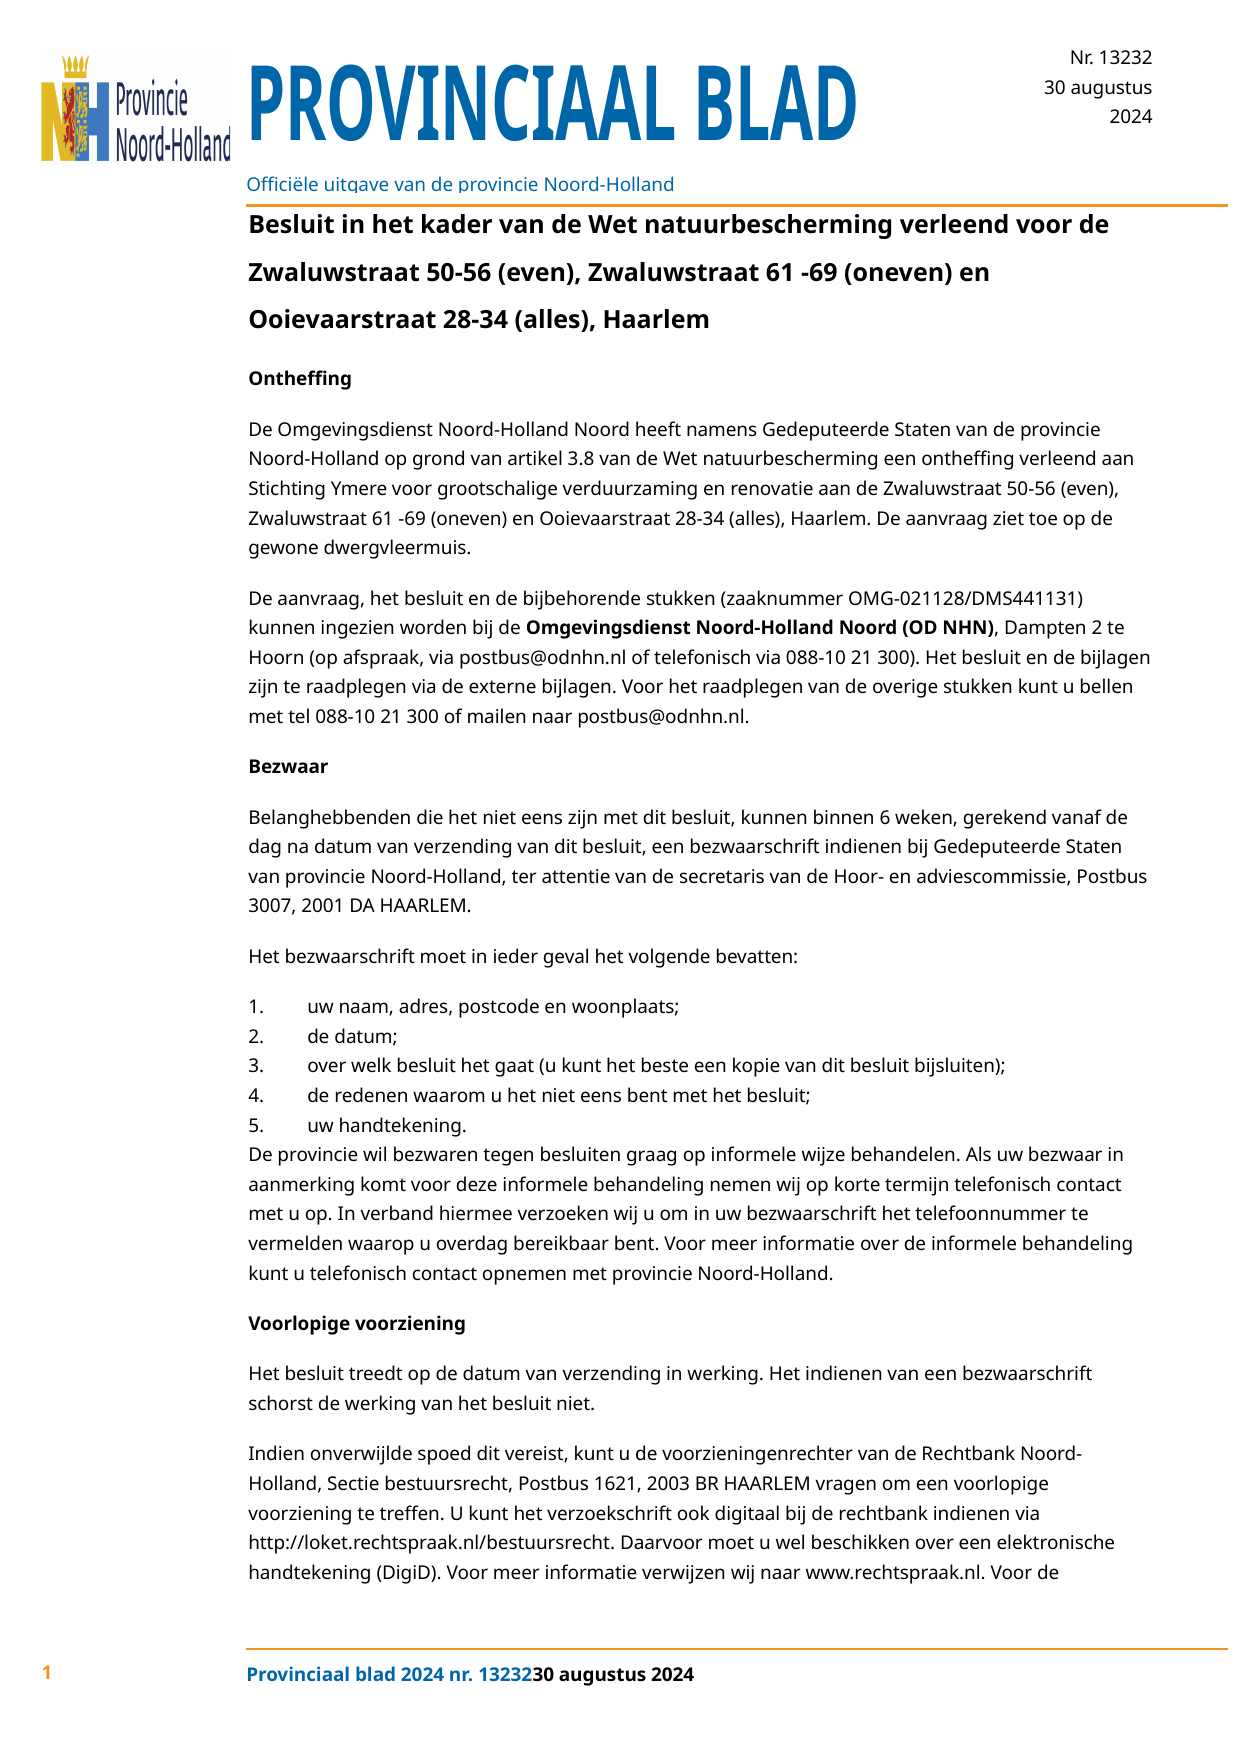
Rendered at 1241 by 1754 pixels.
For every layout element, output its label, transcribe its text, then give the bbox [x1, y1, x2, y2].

list over welk besluit het gaat (u kunt het beste een kopie van dit besluit bijsluiten); [248, 1053, 1152, 1078]
text Besluit in het kader van de Wet natuurbescherming verleend voor de Zwaluwstraat 50-56 (even), Zwaluwstraat 61 -69 (oneven) en Ooievaarstraat 28-34 (alles), Haarlem [248, 207, 1152, 336]
text Belanghebbenden die het niet eens zijn met dit besluit, kunnen binnen 6 weken, gerekend vanaf de dag na datum van verzending van dit besluit, een bezwaarschrift indienen bij Gedeputeerde Staten van provincie Noord-Holland, ter attentie van de secretaris van de Hoor- en adviescommissie, Postbus 3007, 2001 DA HAARLEM. [248, 804, 1152, 918]
text De provincie wil bezwaren tegen besluiten graag op informele wijze behandelen. Als uw bezwaar in aanmerking komt voor deze informele behandeling nemen wij op korte termijn telefonisch contact met u op. In verband hiermee verzoeken wij u om in uw bezwaarschrift het telefoonnummer te vermelden waarop u overdag bereikbaar bent. Voor meer informatie over de informele behandeling kunt u telefonisch contact opnemen met provincie Noord-Holland. [248, 1141, 1152, 1285]
text Ontheffing [248, 366, 1152, 391]
text Het besluit treedt op de datum van verzending in werking. Het indienen van een bezwaarschrift schorst de werking van het besluit niet. [248, 1361, 1152, 1416]
text De Omgevingsdienst Noord-Holland Noord heeft namens Gedeputeerde Staten van de provincie Noord-Holland op grond van artikel 3.8 van de Wet natuurbescherming een ontheffing verleend aan Stichting Ymere voor grootschalige verduurzaming en renovatie aan de Zwaluwstraat 50-56 (even), Zwaluwstraat 61 -69 (oneven) en Ooievaarstraat 28-34 (alles), Haarlem. De aanvraag ziet toe op de gewone dwergvleermuis. [248, 416, 1152, 560]
list de redenen waarom u het niet eens bent met het besluit; [248, 1082, 1152, 1108]
picture [41, 47, 231, 172]
text Indien onverwijlde spoed dit vereist, kunt u de voorzieningenrechter van de Rechtbank Noord-Holland, Sectie bestuursrecht, Postbus 1621, 2003 BR HAARLEM vragen om een voorlopige voorziening te treffen. U kunt het verzoekschrift ook digitaal bij de rechtbank indienen via http://loket.rechtspraak.nl/bestuursrecht. Daarvoor moet u wel beschikken over een elektronische handtekening (DigiD). Voor meer informatie verwijzen wij naar www.rechtspraak.nl. Voor de [248, 1441, 1152, 1584]
list de datum; [248, 1023, 1152, 1049]
text Bezwaar [248, 753, 1152, 779]
text Voorlopige voorziening [248, 1310, 1152, 1336]
text De aanvraag, het besluit en de bijbehorende stukken (zaaknummer OMG-021128/DMS441131) kunnen ingezien worden bij de Omgevingsdienst Noord-Holland Noord (OD NHN), Dampten 2 te Hoorn (op afspraak, via postbus@odnhn.nl of telefonisch via 088-10 21 300). Het besluit en de bijlagen zijn te raadplegen via de externe bijlagen. Voor het raadplegen van de overige stukken kunt u bellen met tel 088-10 21 300 of mailen naar postbus@odnhn.nl. [248, 585, 1152, 729]
text Het bezwaarschrift moet in ieder geval het volgende bevatten: [248, 943, 1152, 969]
list uw naam, adres, postcode en woonplaats; [248, 993, 1152, 1019]
list uw handtekening. [248, 1112, 1152, 1137]
